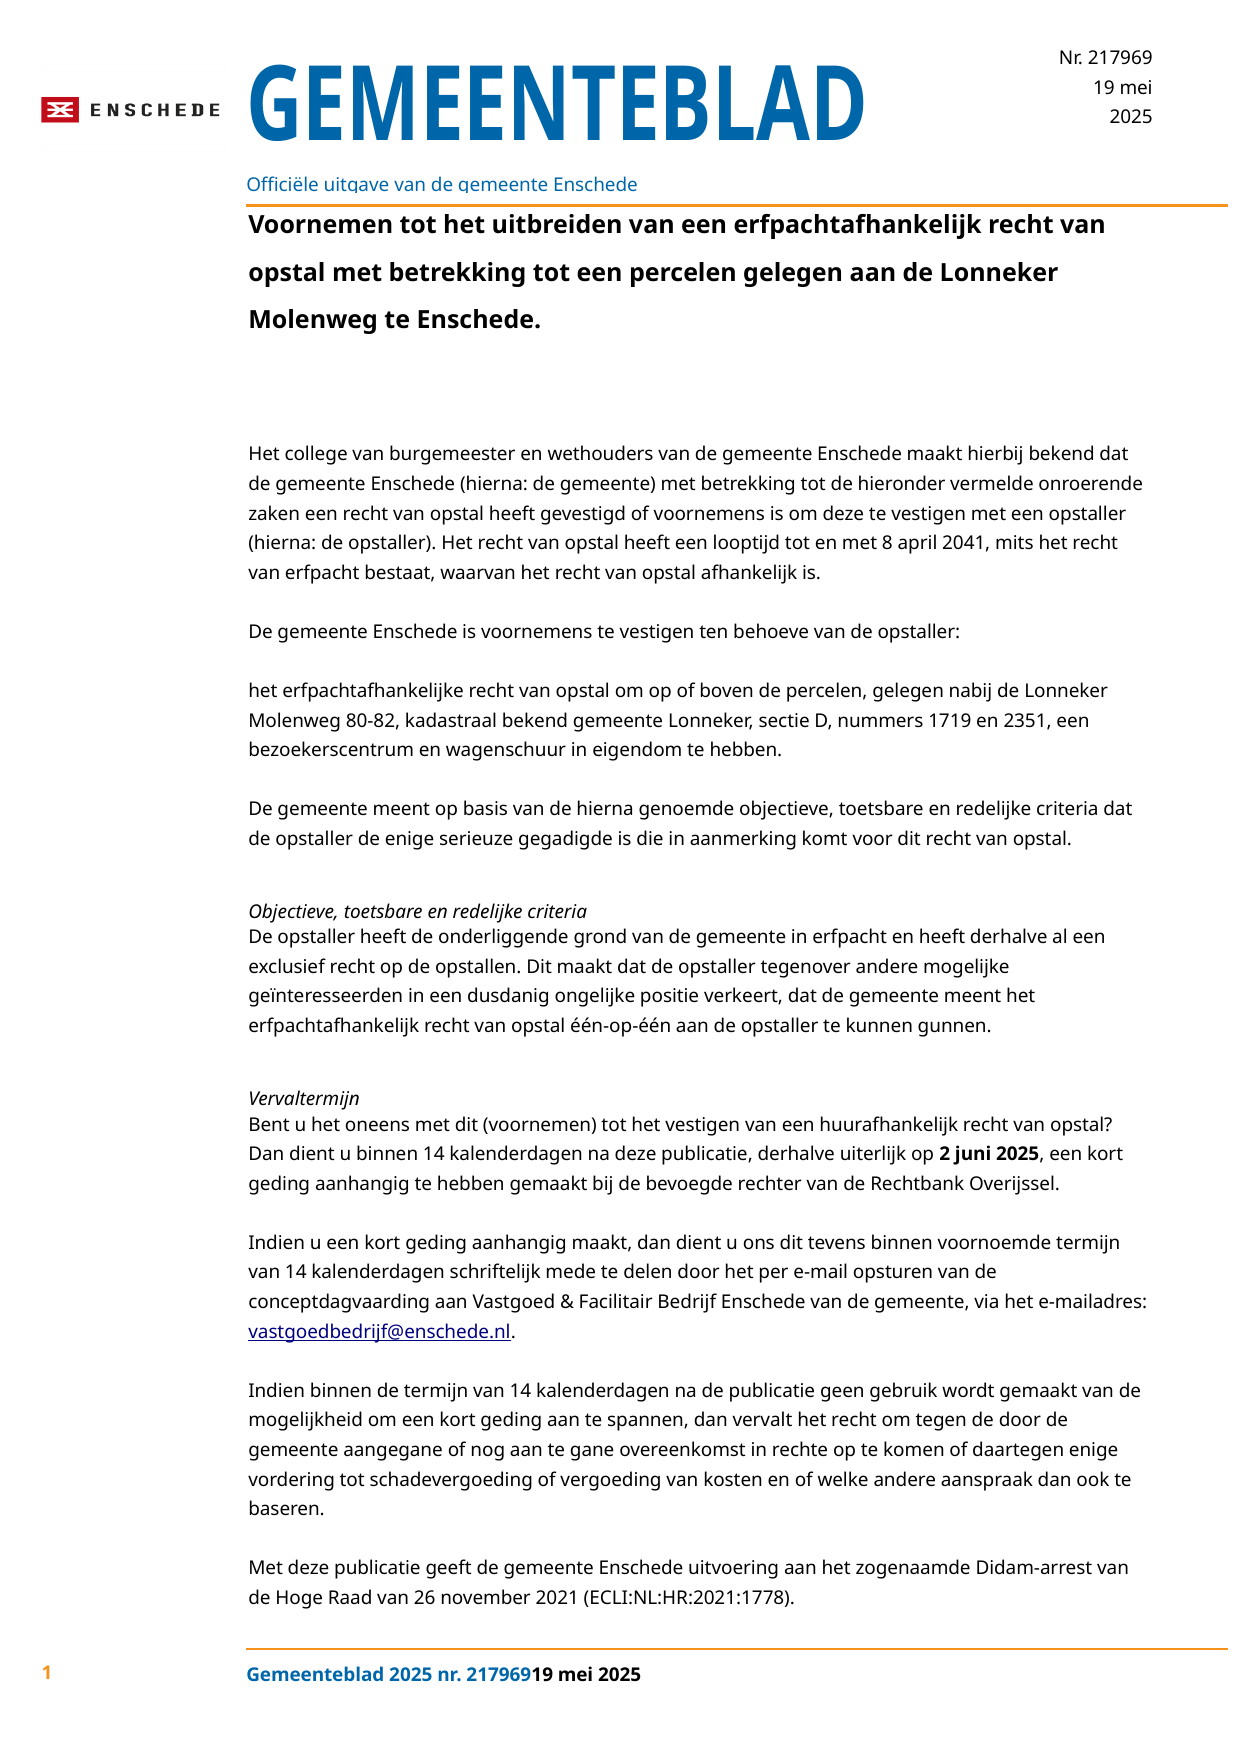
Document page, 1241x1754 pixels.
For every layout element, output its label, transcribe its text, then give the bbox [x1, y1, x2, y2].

picture [41, 47, 231, 172]
text Vervaltermijn [248, 1085, 1152, 1111]
text het erfpachtafhankelijke recht van opstal om op of boven de percelen, gelegen nabij de Lonneker Molenweg 80-82, kadastraal bekend gemeente Lonneker, sectie D, nummers 1719 en 2351, een bezoekerscentrum en wagenschuur in eigendom te hebben. [248, 677, 1152, 762]
text Voornemen tot het uitbreiden van een erfpachtafhankelijk recht van opstal met betrekking tot een percelen gelegen aan de Lonneker Molenweg te Enschede. [248, 207, 1152, 336]
text De gemeente Enschede is voornemens te vestigen ten behoeve van de opstaller: [248, 618, 1152, 644]
text Objectieve, toetsbare en redelijke criteria [248, 898, 1152, 923]
text Het college van burgemeester en wethouders van de gemeente Enschede maakt hierbij bekend dat de gemeente Enschede (hierna: de gemeente) met betrekking tot de hieronder vermelde onroerende zaken een recht van opstal heeft gevestigd of voornemens is om deze te vestigen met een opstaller (hierna: de opstaller). Het recht van opstal heeft een looptijd tot en met 8 april 2041, mits het recht van erfpacht bestaat, waarvan het recht van opstal afhankelijk is. [248, 441, 1152, 584]
text Indien binnen de termijn van 14 kalenderdagen na de publicatie geen gebruik wordt gemaakt van de mogelijkheid om een kort geding aan te spannen, dan vervalt het recht om tegen de door de gemeente aangegane of nog aan te gane overeenkomst in rechte op te komen of daartegen enige vordering tot schadevergoeding of vergoeding van kosten en of welke andere aanspraak dan ook te baseren. [248, 1377, 1152, 1521]
text Met deze publicatie geeft de gemeente Enschede uitvoering aan het zogenaamde Didam-arrest van de Hoge Raad van 26 november 2021 (ECLI:NL:HR:2021:1778). [248, 1554, 1152, 1610]
text De gemeente meent op basis van de hierna genoemde objectieve, toetsbare en redelijke criteria dat de opstaller de enige serieuze gegadigde is die in aanmerking komt voor dit recht van opstal. [248, 796, 1152, 851]
text Bent u het oneens met dit (voornemen) tot het vestigen van een huurafhankelijk recht van opstal? Dan dient u binnen 14 kalenderdagen na deze publicatie, derhalve uiterlijk op 2 juni 2025, een kort geding aanhangig te hebben gemaakt bij de bevoegde rechter van de Rechtbank Overijssel. [248, 1111, 1152, 1196]
text De opstaller heeft de onderliggende grond van de gemeente in erfpacht en heeft derhalve al een exclusief recht op de opstallen. Dit maakt dat de opstaller tegenover andere mogelijke geïnteresseerden in een dusdanig ongelijke positie verkeert, dat de gemeente meent het erfpachtafhankelijk recht van opstal één-op-één aan de opstaller te kunnen gunnen. [248, 923, 1152, 1038]
text Indien u een kort geding aanhangig maakt, dan dient u ons dit tevens binnen voornoemde termijn van 14 kalenderdagen schriftelijk mede te delen door het per e-mail opsturen van de conceptdagvaarding aan Vastgoed & Facilitair Bedrijf Enschede van de gemeente, via het e-mailadres: vastgoedbedrijf@enschede.nl. [248, 1229, 1152, 1343]
